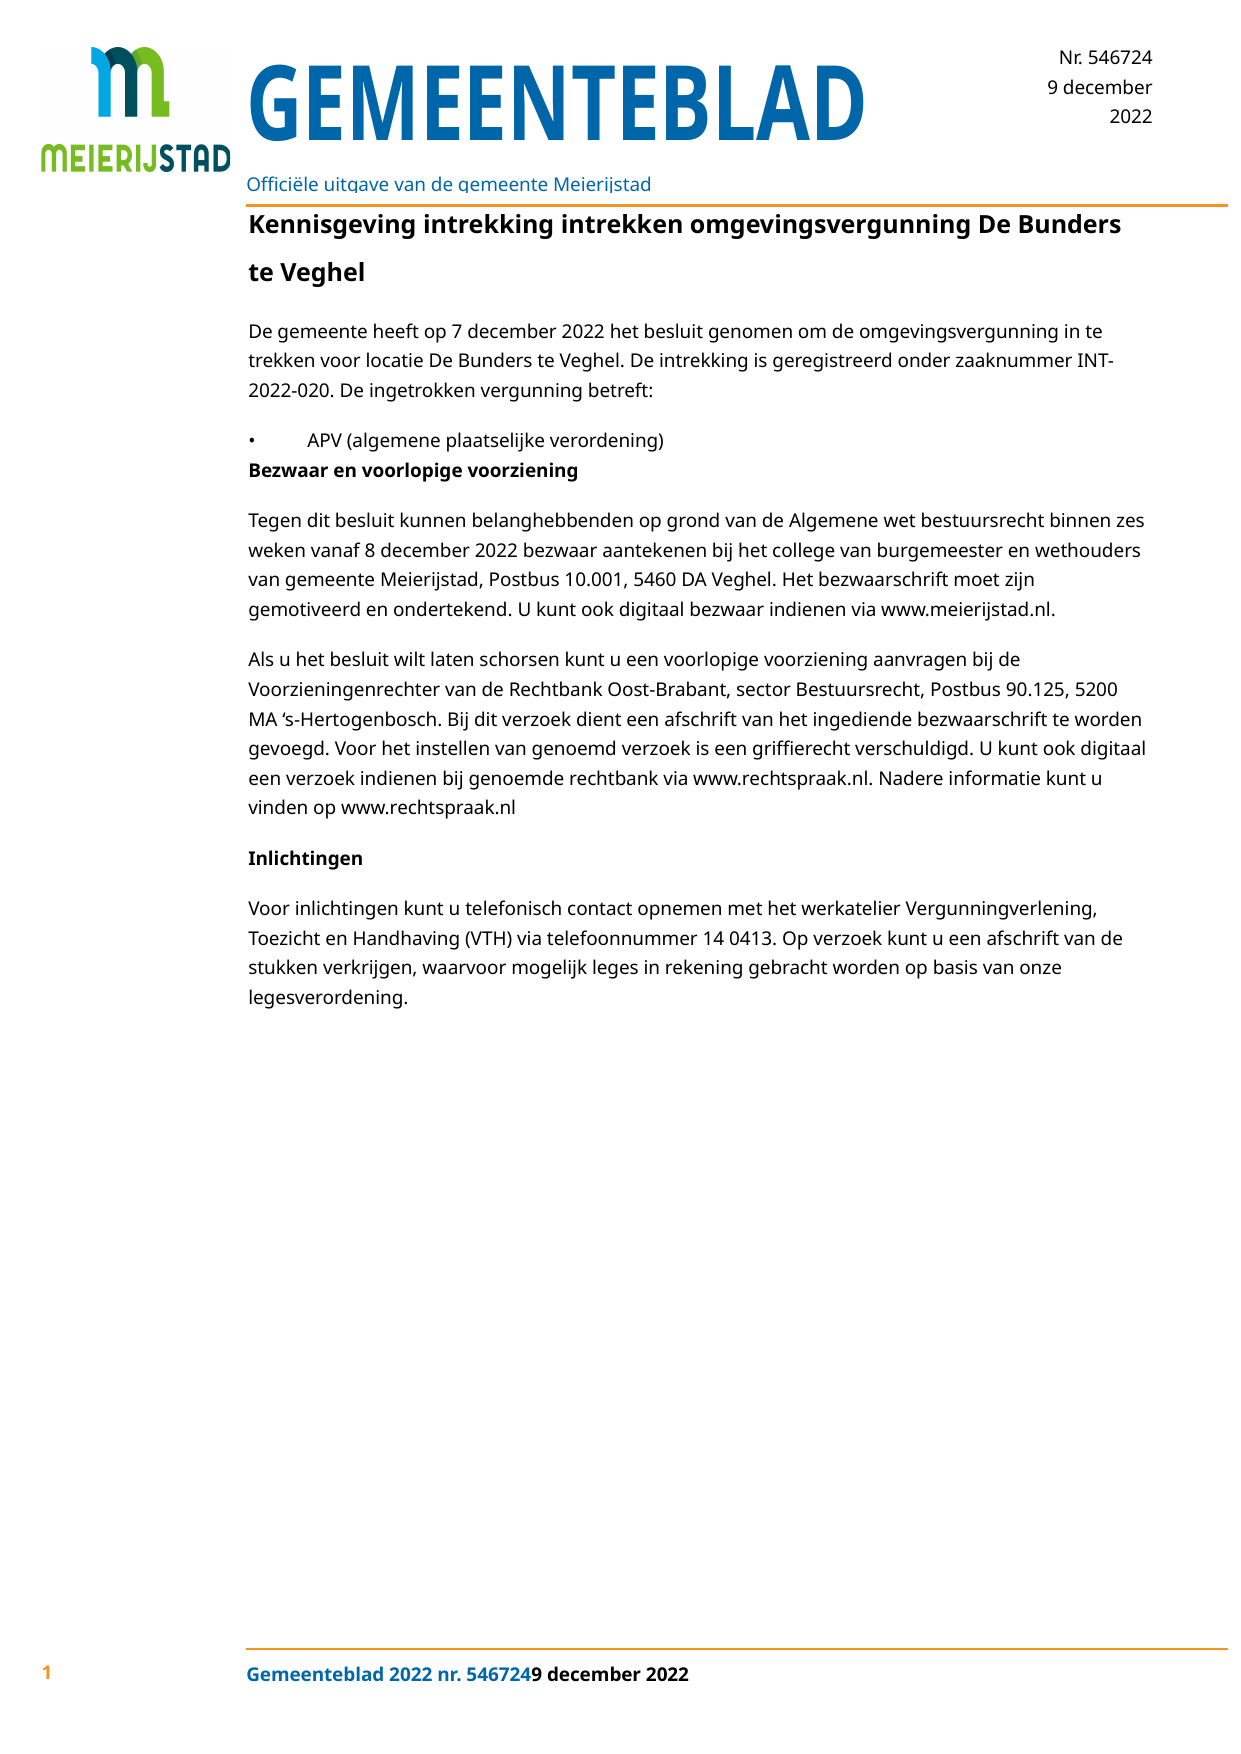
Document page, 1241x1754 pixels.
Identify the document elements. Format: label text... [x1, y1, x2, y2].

text De gemeente heeft op 7 december 2022 het besluit genomen om de omgevingsvergunning in te trekken voor locatie De Bunders te Veghel. De intrekking is geregistreerd onder zaaknummer INT-2022-020. De ingetrokken vergunning betreft: [248, 318, 1152, 403]
text Voor inlichtingen kunt u telefonisch contact opnemen met het werkatelier Vergunningverlening, Toezicht en Handhaving (VTH) via telefoonnummer 14 0413. Op verzoek kunt u een afschrift van de stukken verkrijgen, waarvoor mogelijk leges in rekening gebracht worden op basis van onze legesverordening. [248, 895, 1152, 1010]
text Als u het besluit wilt laten schorsen kunt u een voorlopige voorziening aanvragen bij de Voorzieningenrechter van de Rechtbank Oost-Brabant, sector Bestuursrecht, Postbus 90.125, 5200 MA ‘s-Hertogenbosch. Bij dit verzoek dient een afschrift van het ingediende bezwaarschrift te worden gevoegd. Voor het instellen van genoemd verzoek is een griffierecht verschuldigd. U kunt ook digitaal een verzoek indienen bij genoemde rechtbank via www.rechtspraak.nl. Nadere informatie kunt u vinden op www.rechtspraak.nl [248, 647, 1152, 820]
text Inlichtingen [248, 845, 1152, 871]
text Kennisgeving intrekking intrekken omgevingsvergunning De Bunders te Veghel [248, 207, 1152, 288]
text Tegen dit besluit kunnen belanghebbenden op grond van de Algemene wet bestuursrecht binnen zes weken vanaf 8 december 2022 bezwaar aantekenen bij het college van burgemeester en wethouders van gemeente Meierijstad, Postbus 10.001, 5460 DA Veghel. Het bezwaarschrift moet zijn gemotiveerd en ondertekend. U kunt ook digitaal bezwaar indienen via www.meierijstad.nl. [248, 507, 1152, 622]
text Bezwaar en voorlopige voorziening [248, 457, 1152, 483]
list APV (algemene plaatselijke verordening) [248, 427, 1152, 453]
picture [41, 47, 231, 172]
